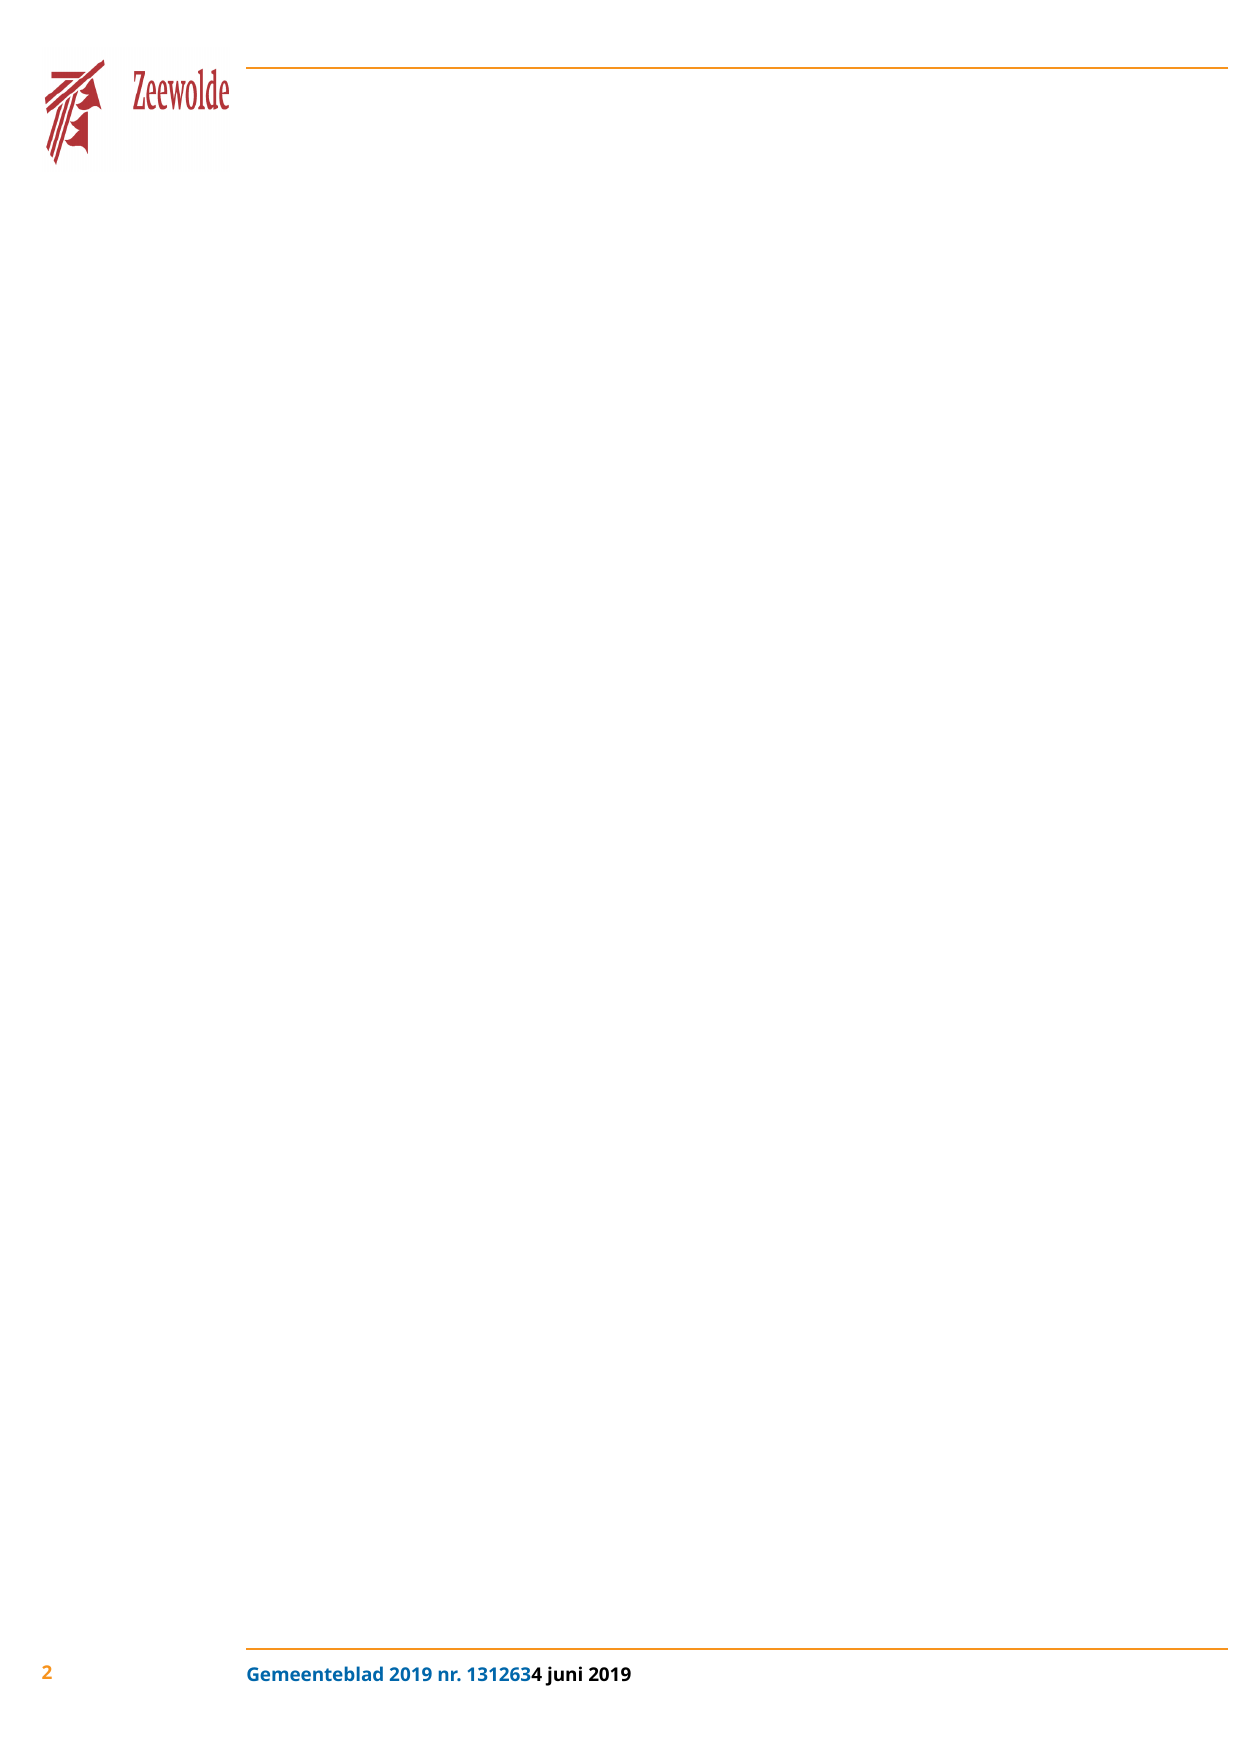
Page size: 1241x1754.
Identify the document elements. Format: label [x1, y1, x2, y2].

picture [41, 47, 231, 172]
